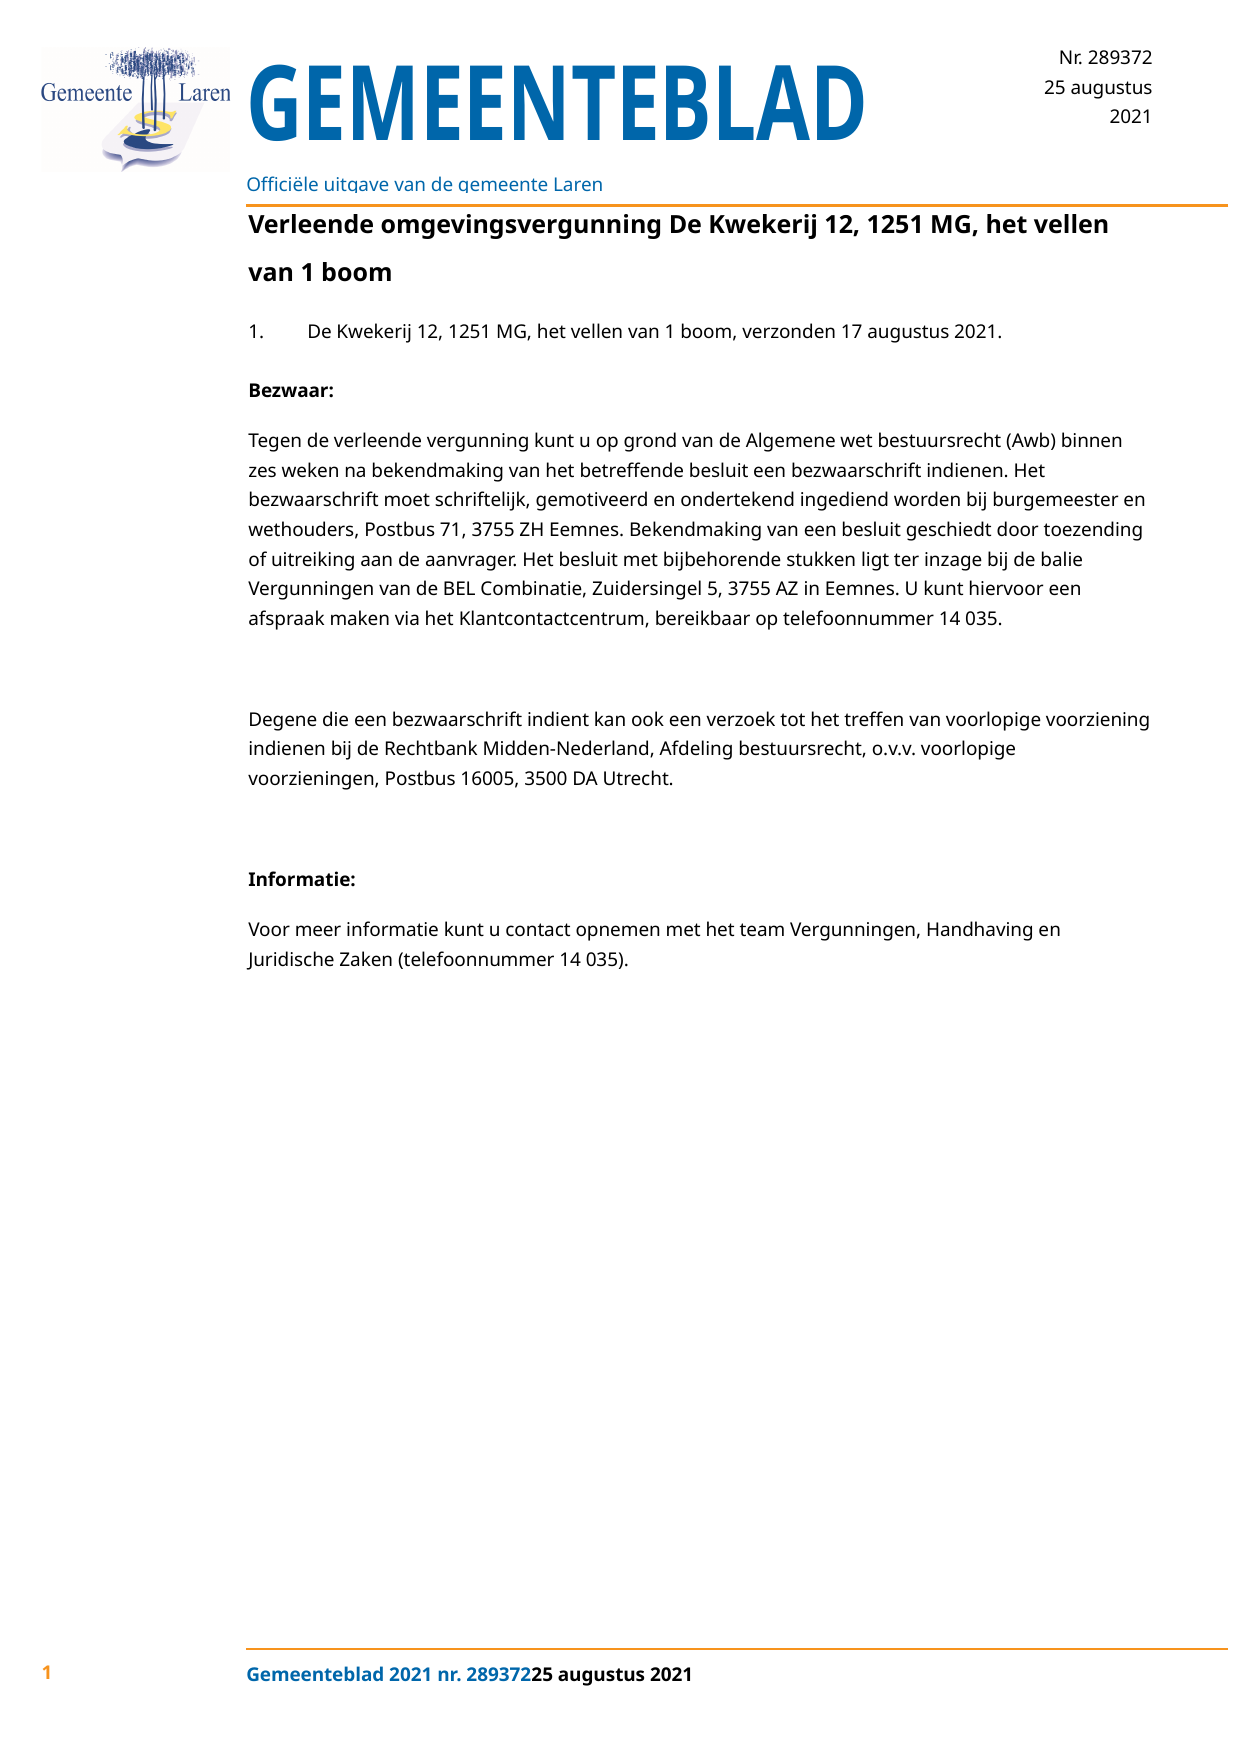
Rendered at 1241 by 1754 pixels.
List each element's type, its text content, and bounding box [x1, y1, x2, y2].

text Voor meer informatie kunt u contact opnemen met het team Vergunningen, Handhaving en Juridische Zaken (telefoonnummer 14 035). [248, 916, 1152, 972]
text Informatie: [248, 866, 1152, 892]
text Bezwaar: [248, 377, 1152, 403]
text Verleende omgevingsvergunning De Kwekerij 12, 1251 MG, het vellen van 1 boom [248, 207, 1152, 288]
text Tegen de verleende vergunning kunt u op grond van de Algemene wet bestuursrecht (Awb) binnen zes weken na bekendmaking van het betreffende besluit een bezwaarschrift indienen. Het bezwaarschrift moet schriftelijk, gemotiveerd en ondertekend ingediend worden bij burgemeester en wethouders, Postbus 71, 3755 ZH Eemnes. Bekendmaking van een besluit geschiedt door toezending of uitreiking aan de aanvrager. Het besluit met bijbehorende stukken ligt ter inzage bij de balie Vergunningen van de BEL Combinatie, Zuidersingel 5, 3755 AZ in Eemnes. U kunt hiervoor een afspraak maken via het Klantcontactcentrum, bereikbaar op telefoonnummer 14 035. [248, 427, 1152, 631]
text Degene die een bezwaarschrift indient kan ook een verzoek tot het treffen van voorlopige voorziening indienen bij de Rechtbank Midden-Nederland, Afdeling bestuursrecht, o.v.v. voorlopige voorzieningen, Postbus 16005, 3500 DA Utrecht. [248, 706, 1152, 791]
picture [41, 47, 231, 172]
list De Kwekerij 12, 1251 MG, het vellen van 1 boom, verzonden 17 augustus 2021. [248, 318, 1152, 344]
